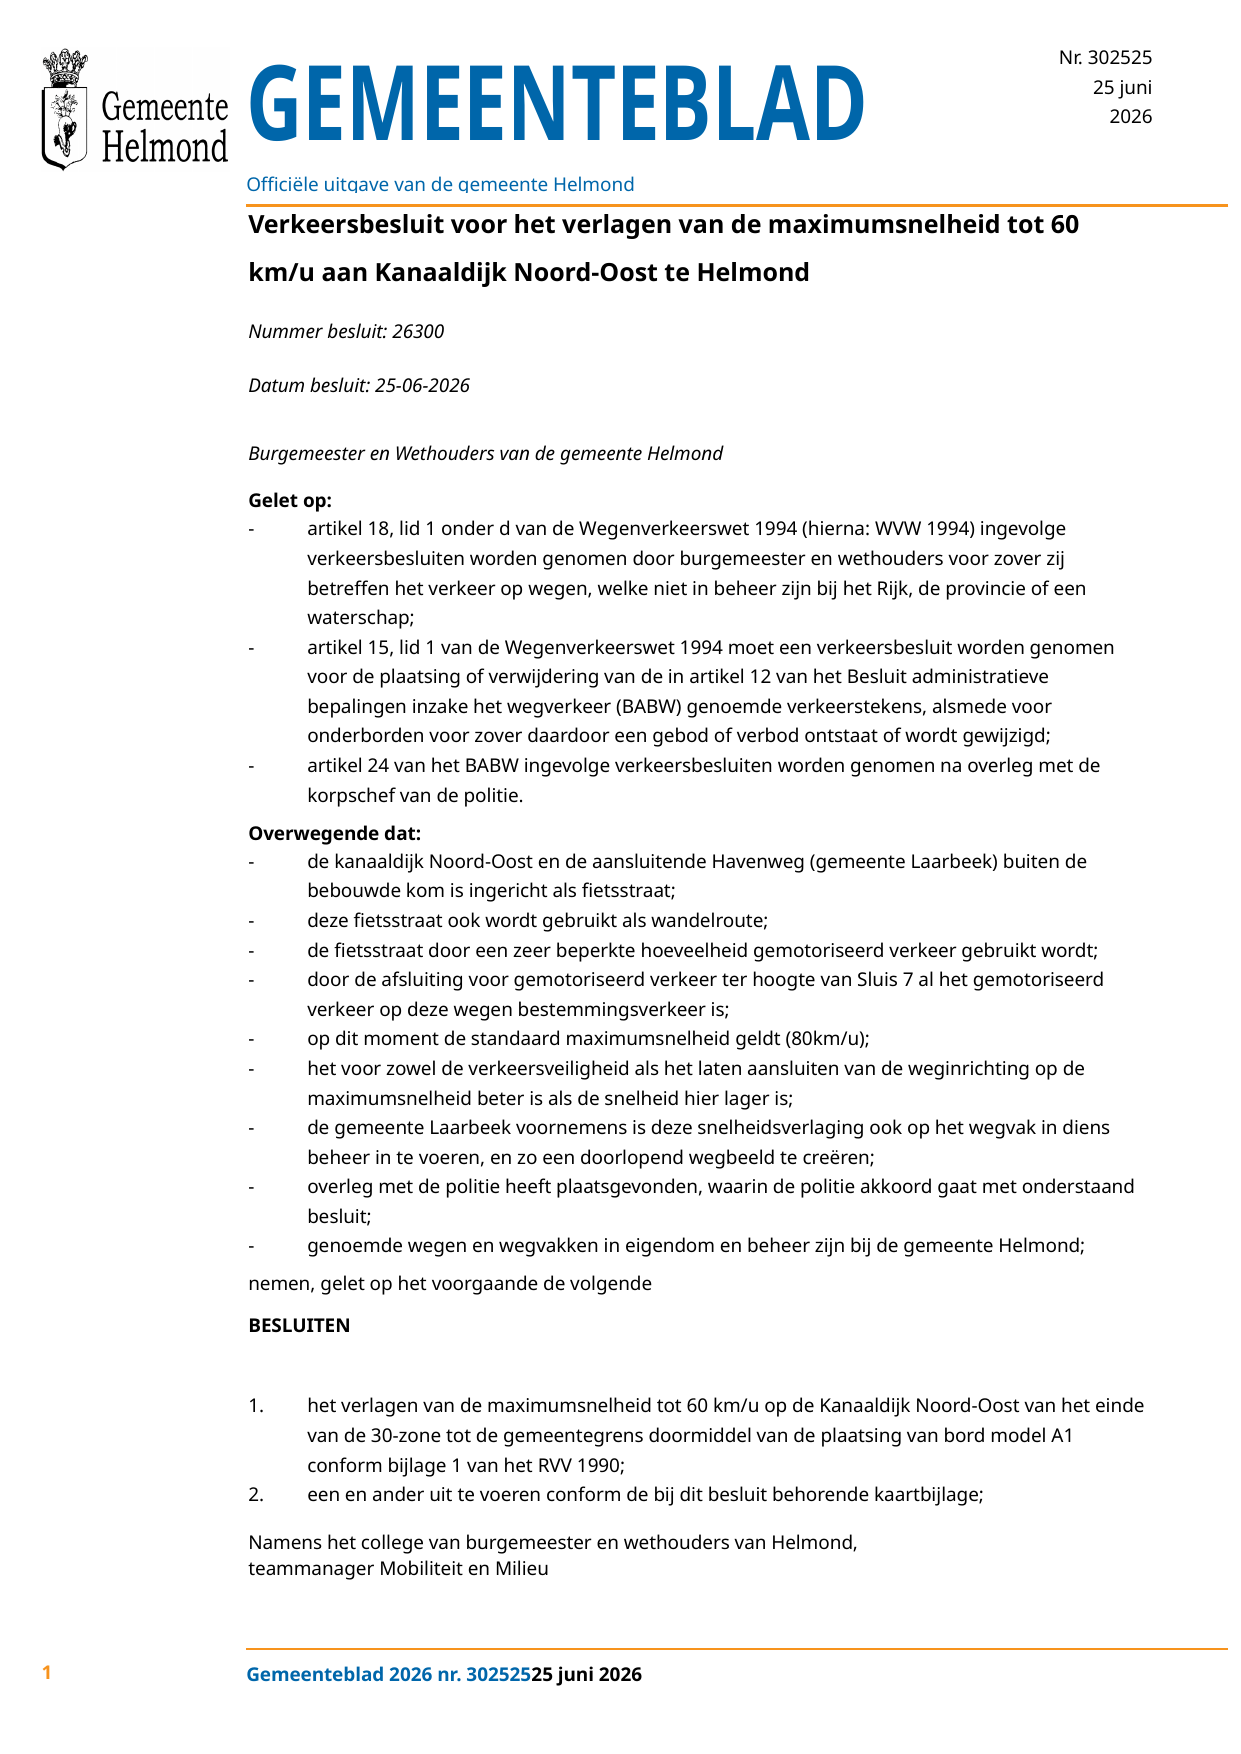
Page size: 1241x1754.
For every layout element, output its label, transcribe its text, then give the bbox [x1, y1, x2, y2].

text Overwegende dat: [248, 820, 1152, 846]
text nemen, gelet op het voorgaande de volgende [248, 1271, 1152, 1296]
list artikel 15, lid 1 van de Wegenverkeerswet 1994 moet een verkeersbesluit worden genomen voor de plaatsing of verwijdering van de in artikel 12 van het Besluit administratieve bepalingen inzake het wegverkeer (BABW) genoemde verkeerstekens, alsmede voor onderborden voor zover daardoor een gebod of verbod ontstaat of wordt gewijzigd; [248, 634, 1152, 748]
text Nummer besluit: 26300 [248, 318, 1152, 344]
list deze fietsstraat ook wordt gebruikt als wandelroute; [248, 907, 1152, 933]
list de gemeente Laarbeek voornemens is deze snelheidsverlaging ook op het wegvak in diens beheer in te voeren, en zo een doorlopend wegbeeld te creëren; [248, 1114, 1152, 1170]
list door de afsluiting voor gemotoriseerd verkeer ter hoogte van Sluis 7 al het gemotoriseerd verkeer op deze wegen bestemmingsverkeer is; [248, 966, 1152, 1022]
list genoemde wegen en wegvakken in eigendom en beheer zijn bij de gemeente Helmond; [248, 1233, 1152, 1258]
list overleg met de politie heeft plaatsgevonden, waarin de politie akkoord gaat met onderstaand besluit; [248, 1173, 1152, 1229]
text Namens het college van burgemeester en wethouders van Helmond, [248, 1529, 1152, 1555]
picture [41, 47, 231, 172]
list artikel 18, lid 1 onder d van de Wegenverkeerswet 1994 (hierna: WVW 1994) ingevolge verkeersbesluiten worden genomen door burgemeester en wethouders voor zover zij betreffen het verkeer op wegen, welke niet in beheer zijn bij het Rijk, de provincie of een waterschap; [248, 516, 1152, 630]
text Burgemeester en Wethouders van de gemeente Helmond [248, 440, 1152, 465]
list het verlagen van de maximumsnelheid tot 60 km/u op de Kanaaldijk Noord-Oost van het einde van de 30-zone tot de gemeentegrens doormiddel van de plaatsing van bord model A1 conform bijlage 1 van het RVV 1990; [248, 1393, 1152, 1477]
text Verkeersbesluit voor het verlagen van de maximumsnelheid tot 60 km/u aan Kanaaldijk Noord-Oost te Helmond [248, 207, 1152, 288]
text Datum besluit: 25-06-2026 [248, 372, 1152, 398]
list de fietsstraat door een zeer beperkte hoeveelheid gemotoriseerd verkeer gebruikt wordt; [248, 937, 1152, 963]
list het voor zowel de verkeersveiligheid als het laten aansluiten van de weginrichting op de maximumsnelheid beter is als de snelheid hier lager is; [248, 1055, 1152, 1111]
text BESLUITEN [248, 1313, 1152, 1338]
list artikel 24 van het BABW ingevolge verkeersbesluiten worden genomen na overleg met de korpschef van de politie. [248, 752, 1152, 808]
list de kanaaldijk Noord-Oost en de aansluitende Havenweg (gemeente Laarbeek) buiten de bebouwde kom is ingericht als fietsstraat; [248, 848, 1152, 903]
text Gelet op: [248, 487, 1152, 513]
text teammanager Mobiliteit en Milieu [248, 1555, 1152, 1581]
list een en ander uit te voeren conform de bij dit besluit behorende kaartbijlage; [248, 1481, 1152, 1507]
list op dit moment de standaard maximumsnelheid geldt (80km/u); [248, 1026, 1152, 1051]
